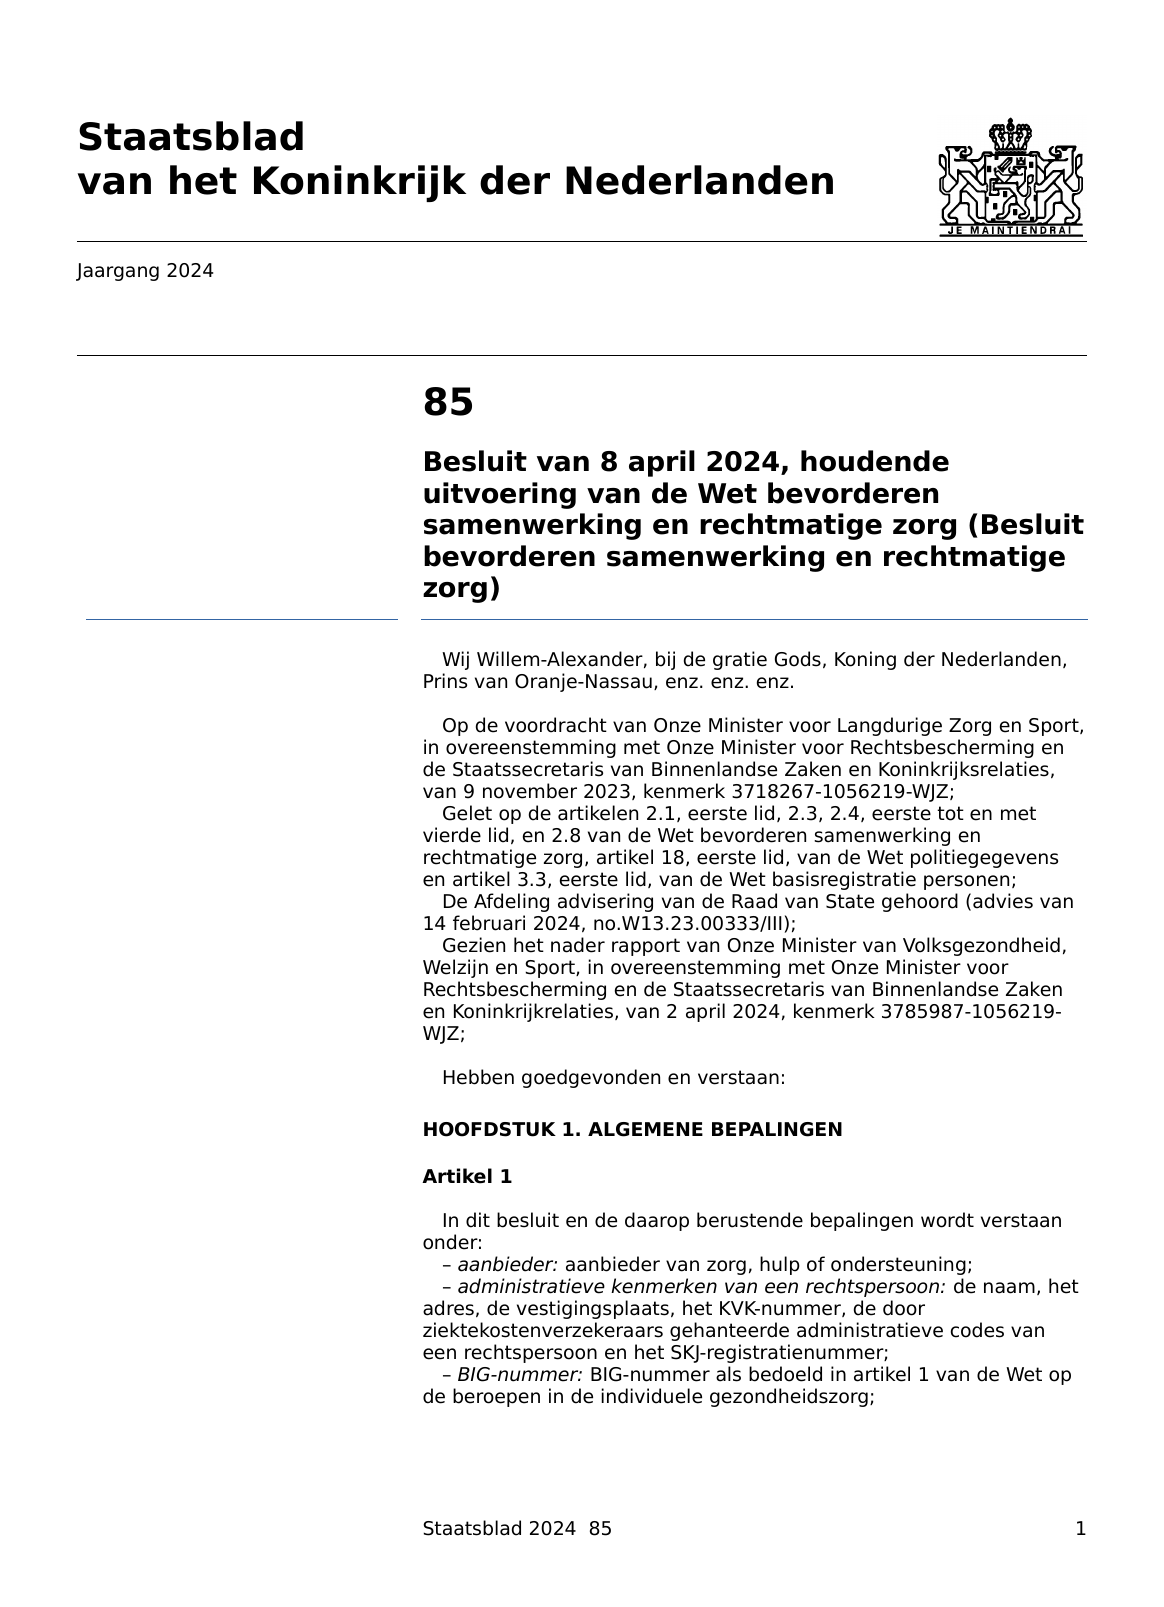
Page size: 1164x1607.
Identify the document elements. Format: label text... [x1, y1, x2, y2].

text Gelet op de artikelen 2.1, eerste lid, 2.3, 2.4, eerste tot en met vierde lid, en 2.8 van de Wet bevorderen samenwerking en rechtmatige zorg, artikel 18, eerste lid, van de Wet politiegegevens en artikel 3.3, eerste lid, van de Wet basisregistratie personen; [422, 803, 1087, 891]
subtitle Artikel 1 [422, 1166, 1087, 1188]
text – BIG-nummer: BIG-nummer als bedoeld in artikel 1 van de Wet op de beroepen in de individuele gezondheidszorg; [422, 1364, 1087, 1408]
text Gezien het nader rapport van Onze Minister van Volksgezondheid, Welzijn en Sport, in overeenstemming met Onze Minister voor Rechtsbescherming en de Staatssecretaris van Binnenlandse Zaken en Koninkrijkrelaties, van 2 april 2024, kenmerk 3785987-1056219-WJZ; [422, 935, 1087, 1044]
text – aanbieder: aanbieder van zorg, hulp of ondersteuning; [422, 1254, 1087, 1276]
table_header Staatsblad van het Koninkrijk der Nederlanden [77, 100, 886, 241]
text De Afdeling advisering van de Raad van State gehoord (advies van 14 februari 2024, no.W13.23.00333/III); [422, 891, 1087, 935]
text Op de voordracht van Onze Minister voor Langdurige Zorg en Sport, in overeenstemming met Onze Minister voor Rechtsbescherming en de Staatssecretaris van Binnenlandse Zaken en Koninkrijksrelaties, van 9 november 2023, kenmerk 3718267-1056219-WJZ; [422, 715, 1087, 803]
subtitle 85 [422, 381, 1087, 424]
text – administratieve kenmerken van een rechtspersoon: de naam, het adres, de vestigingsplaats, het KVK-nummer, de door ziektekostenverzekeraars gehanteerde administratieve codes van een rechtspersoon en het SKJ-registratienummer; [422, 1276, 1087, 1364]
text Wij Willem-Alexander, bij de gratie Gods, Koning der Nederlanden, Prins van Oranje-Nassau, enz. enz. enz. [422, 649, 1087, 693]
table_header [886, 100, 1087, 241]
subtitle HOOFDSTUK 1. ALGEMENE BEPALINGEN [422, 1119, 1087, 1141]
picture [936, 115, 1087, 240]
text In dit besluit en de daarop berustende bepalingen wordt verstaan onder: [422, 1210, 1087, 1254]
text Besluit van 8 april 2024, houdende uitvoering van de Wet bevorderen samenwerking en rechtmatige zorg (Besluit bevorderen samenwerking en rechtmatige zorg) [422, 447, 1087, 604]
text Hebben goedgevonden en verstaan: [422, 1067, 1087, 1089]
table_cell Jaargang 2024 [77, 242, 1087, 355]
